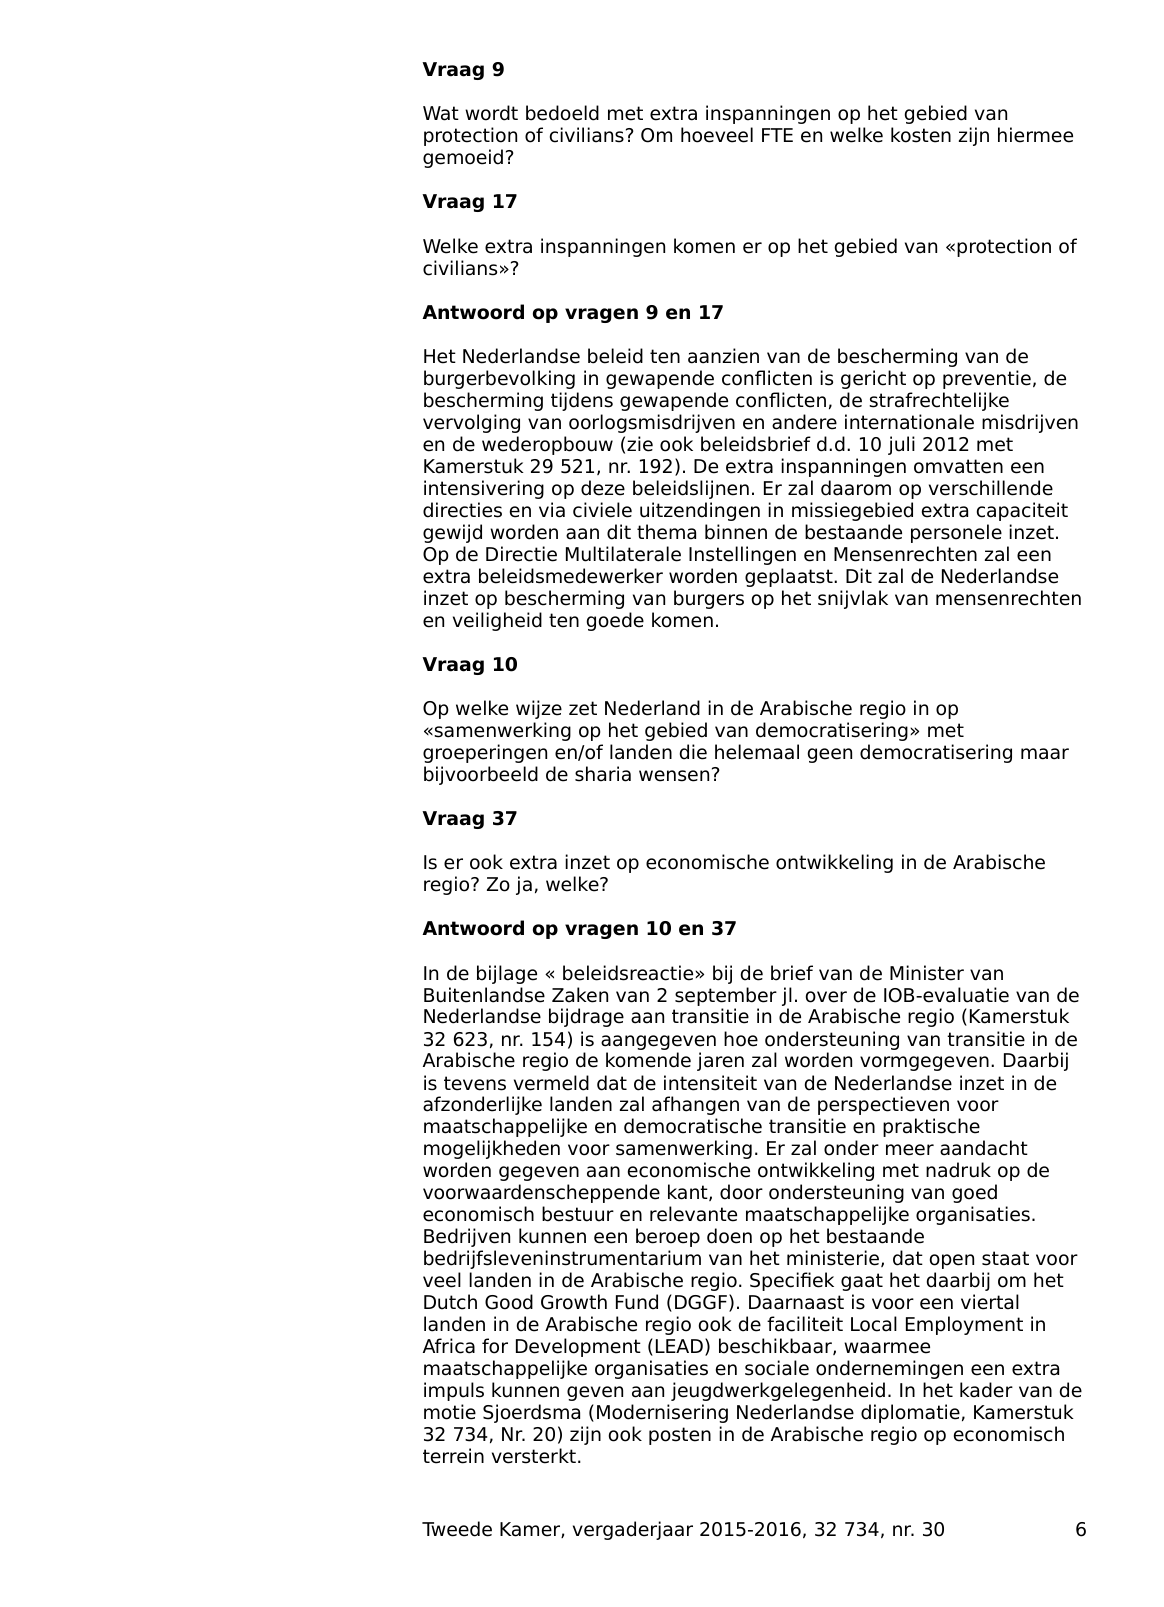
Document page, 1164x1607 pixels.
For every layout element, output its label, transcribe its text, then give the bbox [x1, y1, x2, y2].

text In de bijlage « beleidsreactie» bij de brief van de Minister van Buitenlandse Zaken van 2 september jl. over de IOB-evaluatie van de Nederlandse bijdrage aan transitie in de Arabische regio (Kamerstuk 32 623, nr. 154) is aangegeven hoe ondersteuning van transitie in de Arabische regio de komende jaren zal worden vormgegeven. Daarbij is tevens vermeld dat de intensiteit van de Nederlandse inzet in de afzonderlijke landen zal afhangen van de perspectieven voor maatschappelijke en democratische transitie en praktische mogelijkheden voor samenwerking. Er zal onder meer aandacht worden gegeven aan economische ontwikkeling met nadruk op de voorwaardenscheppende kant, door ondersteuning van goed economisch bestuur en relevante maatschappelijke organisaties. Bedrijven kunnen een beroep doen op het bestaande bedrijfsleveninstrumentarium van het ministerie, dat open staat voor veel landen in de Arabische regio. Specifiek gaat het daarbij om het Dutch Good Growth Fund (DGGF). Daarnaast is voor een viertal landen in de Arabische regio ook de faciliteit Local Employment in Africa for Development (LEAD) beschikbaar, waarmee maatschappelijke organisaties en sociale ondernemingen een extra impuls kunnen geven aan jeugdwerkgelegenheid. In het kader van de motie Sjoerdsma (Modernisering Nederlandse diplomatie, Kamerstuk 32 734, Nr. 20) zijn ook posten in de Arabische regio op economisch terrein versterkt. [422, 962, 1087, 1468]
subtitle Antwoord op vragen 9 en 17 [422, 302, 1087, 324]
subtitle Vraag 17 [422, 191, 1087, 213]
subtitle Vraag 10 [422, 654, 1087, 676]
text Wat wordt bedoeld met extra inspanningen op het gebied van protection of civilians? Om hoeveel FTE en welke kosten zijn hiermee gemoeid? [422, 103, 1087, 169]
subtitle Antwoord op vragen 10 en 37 [422, 918, 1087, 940]
text Is er ook extra inzet op economische ontwikkeling in de Arabische regio? Zo ja, welke? [422, 852, 1087, 896]
text Welke extra inspanningen komen er op het gebied van «protection of civilians»? [422, 236, 1087, 279]
text Het Nederlandse beleid ten aanzien van de bescherming van de burgerbevolking in gewapende conflicten is gericht op preventie, de bescherming tijdens gewapende conflicten, de strafrechtelijke vervolging van oorlogsmisdrijven en andere internationale misdrijven en de wederopbouw (zie ook beleidsbrief d.d. 10 juli 2012 met Kamerstuk 29 521, nr. 192). De extra inspanningen omvatten een intensivering op deze beleidslijnen. Er zal daarom op verschillende directies en via civiele uitzendingen in missiegebied extra capaciteit gewijd worden aan dit thema binnen de bestaande personele inzet. [422, 346, 1087, 544]
subtitle Vraag 37 [422, 808, 1087, 830]
subtitle Vraag 9 [422, 59, 1087, 81]
text Op de Directie Multilaterale Instellingen en Mensenrechten zal een extra beleidsmedewerker worden geplaatst. Dit zal de Nederlandse inzet op bescherming van burgers op het snijvlak van mensenrechten en veiligheid ten goede komen. [422, 544, 1087, 632]
text Op welke wijze zet Nederland in de Arabische regio in op «samenwerking op het gebied van democratisering» met groeperingen en/of landen die helemaal geen democratisering maar bijvoorbeeld de sharia wensen? [422, 698, 1087, 786]
